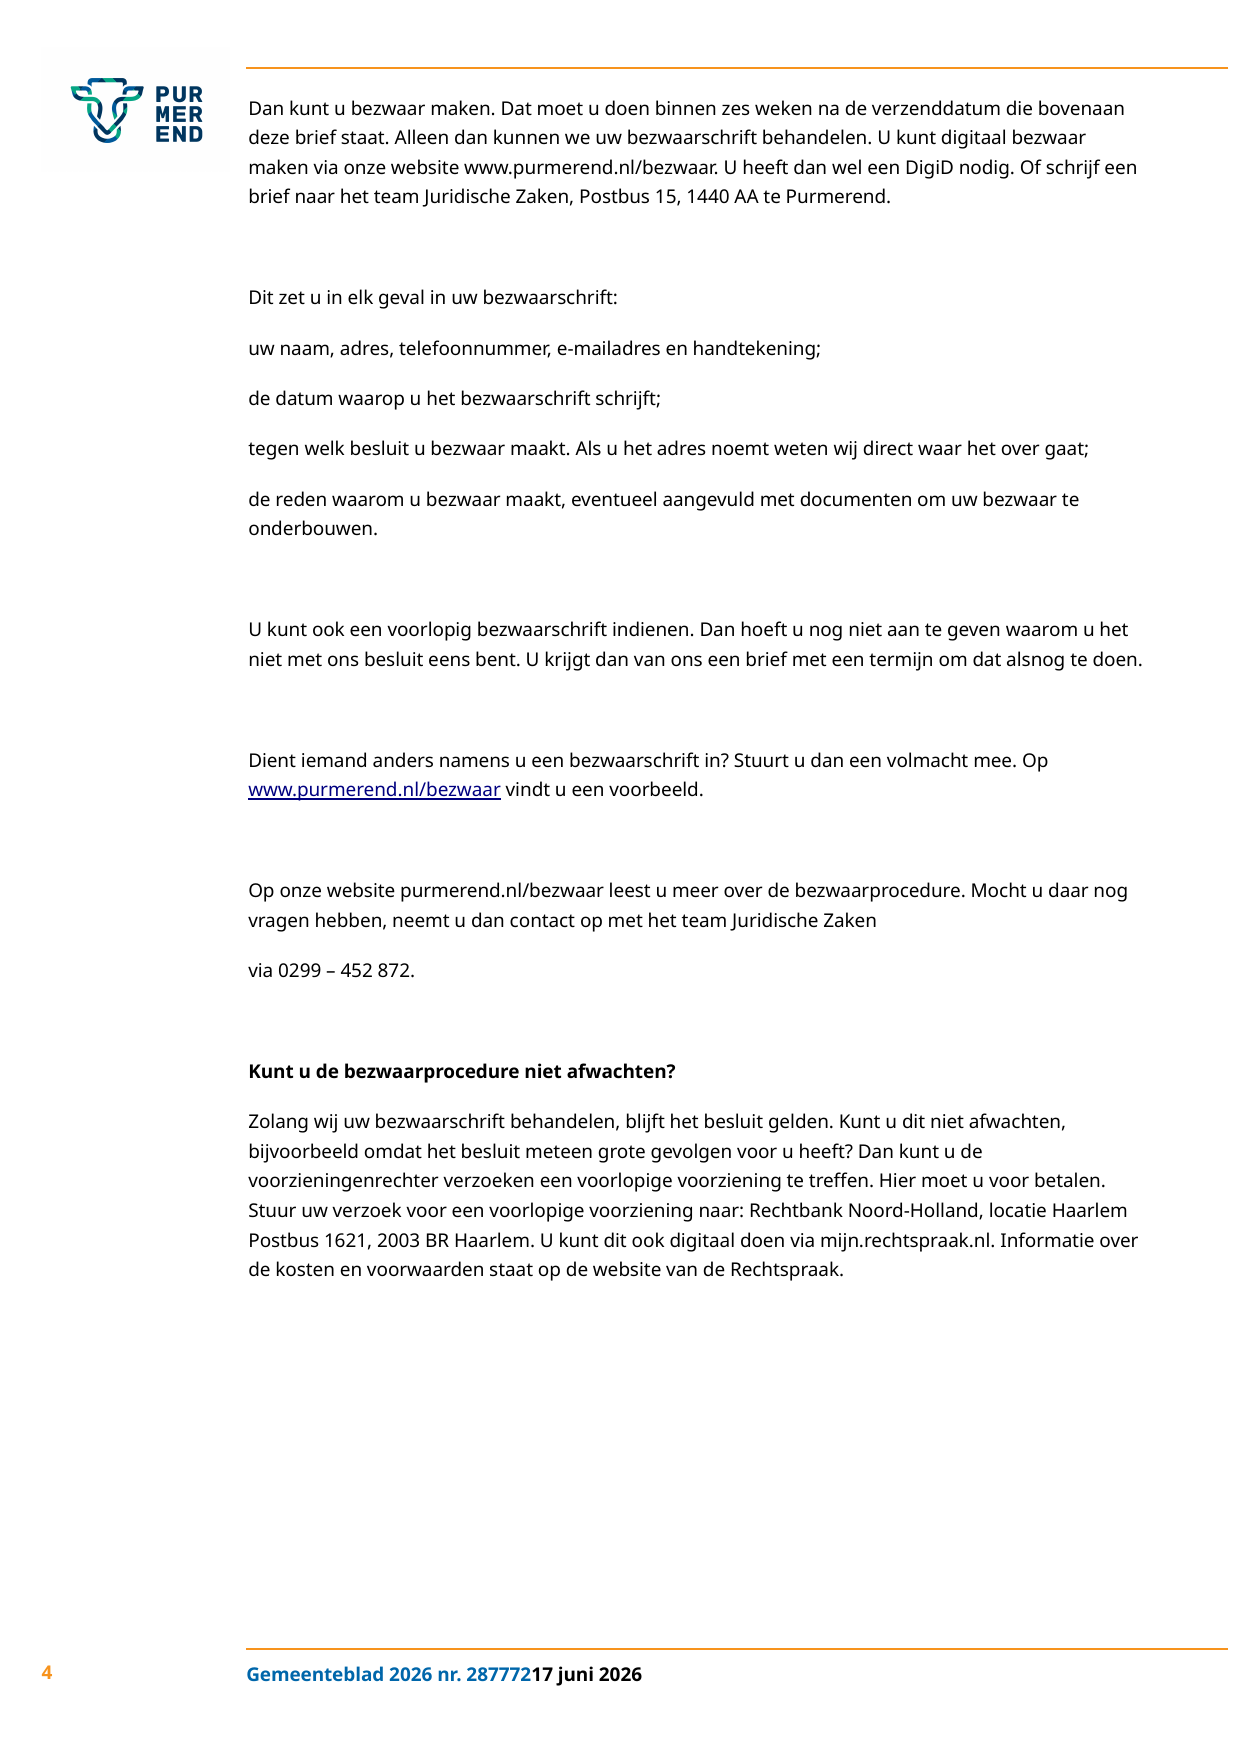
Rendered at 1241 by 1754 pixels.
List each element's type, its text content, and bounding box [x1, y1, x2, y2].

text U kunt ook een voorlopig bezwaarschrift indienen. Dan hoeft u nog niet aan te geven waarom u het niet met ons besluit eens bent. U krijgt dan van ons een brief met een termijn om dat alsnog te doen. [248, 616, 1152, 672]
text de reden waarom u bezwaar maakt, eventueel aangevuld met documenten om uw bezwaar te onderbouwen. [248, 486, 1152, 541]
picture [41, 47, 231, 172]
text uw naam, adres, telefoonnummer, e-mailadres en handtekening; [248, 335, 1152, 361]
text Op onze website purmerend.nl/bezwaar leest u meer over de bezwaarprocedure. Mocht u daar nog vragen hebben, neemt u dan contact op met het team Juridische Zaken [248, 877, 1152, 933]
text via 0299 – 452 872. [248, 957, 1152, 983]
text tegen welk besluit u bezwaar maakt. Als u het adres noemt weten wij direct waar het over gaat; [248, 436, 1152, 461]
text Kunt u de bezwaarprocedure niet afwachten? [248, 1058, 1152, 1084]
text Dient iemand anders namens u een bezwaarschrift in? Stuurt u dan een volmacht mee. Op www.purmerend.nl/bezwaar vindt u een voorbeeld. [248, 747, 1152, 802]
text Dan kunt u bezwaar maken. Dat moet u doen binnen zes weken na de verzenddatum die bovenaan deze brief staat. Alleen dan kunnen we uw bezwaarschrift behandelen. U kunt digitaal bezwaar maken via onze website www.purmerend.nl/bezwaar. U heeft dan wel een DigiD nodig. Of schrijf een brief naar het team Juridische Zaken, Postbus 15, 1440 AA te Purmerend. [248, 95, 1152, 209]
text de datum waarop u het bezwaarschrift schrijft; [248, 385, 1152, 411]
text Zolang wij uw bezwaarschrift behandelen, blijft het besluit gelden. Kunt u dit niet afwachten, bijvoorbeeld omdat het besluit meteen grote gevolgen voor u heeft? Dan kunt u de voorzieningenrechter verzoeken een voorlopige voorziening te treffen. Hier moet u voor betalen. Stuur uw verzoek voor een voorlopige voorziening naar: Rechtbank Noord-Holland, locatie Haarlem Postbus 1621, 2003 BR Haarlem. U kunt dit ook digitaal doen via mijn.rechtspraak.nl. Informatie over de kosten en voorwaarden staat op de website van de Rechtspraak. [248, 1108, 1152, 1282]
text Dit zet u in elk geval in uw bezwaarschrift: [248, 284, 1152, 310]
